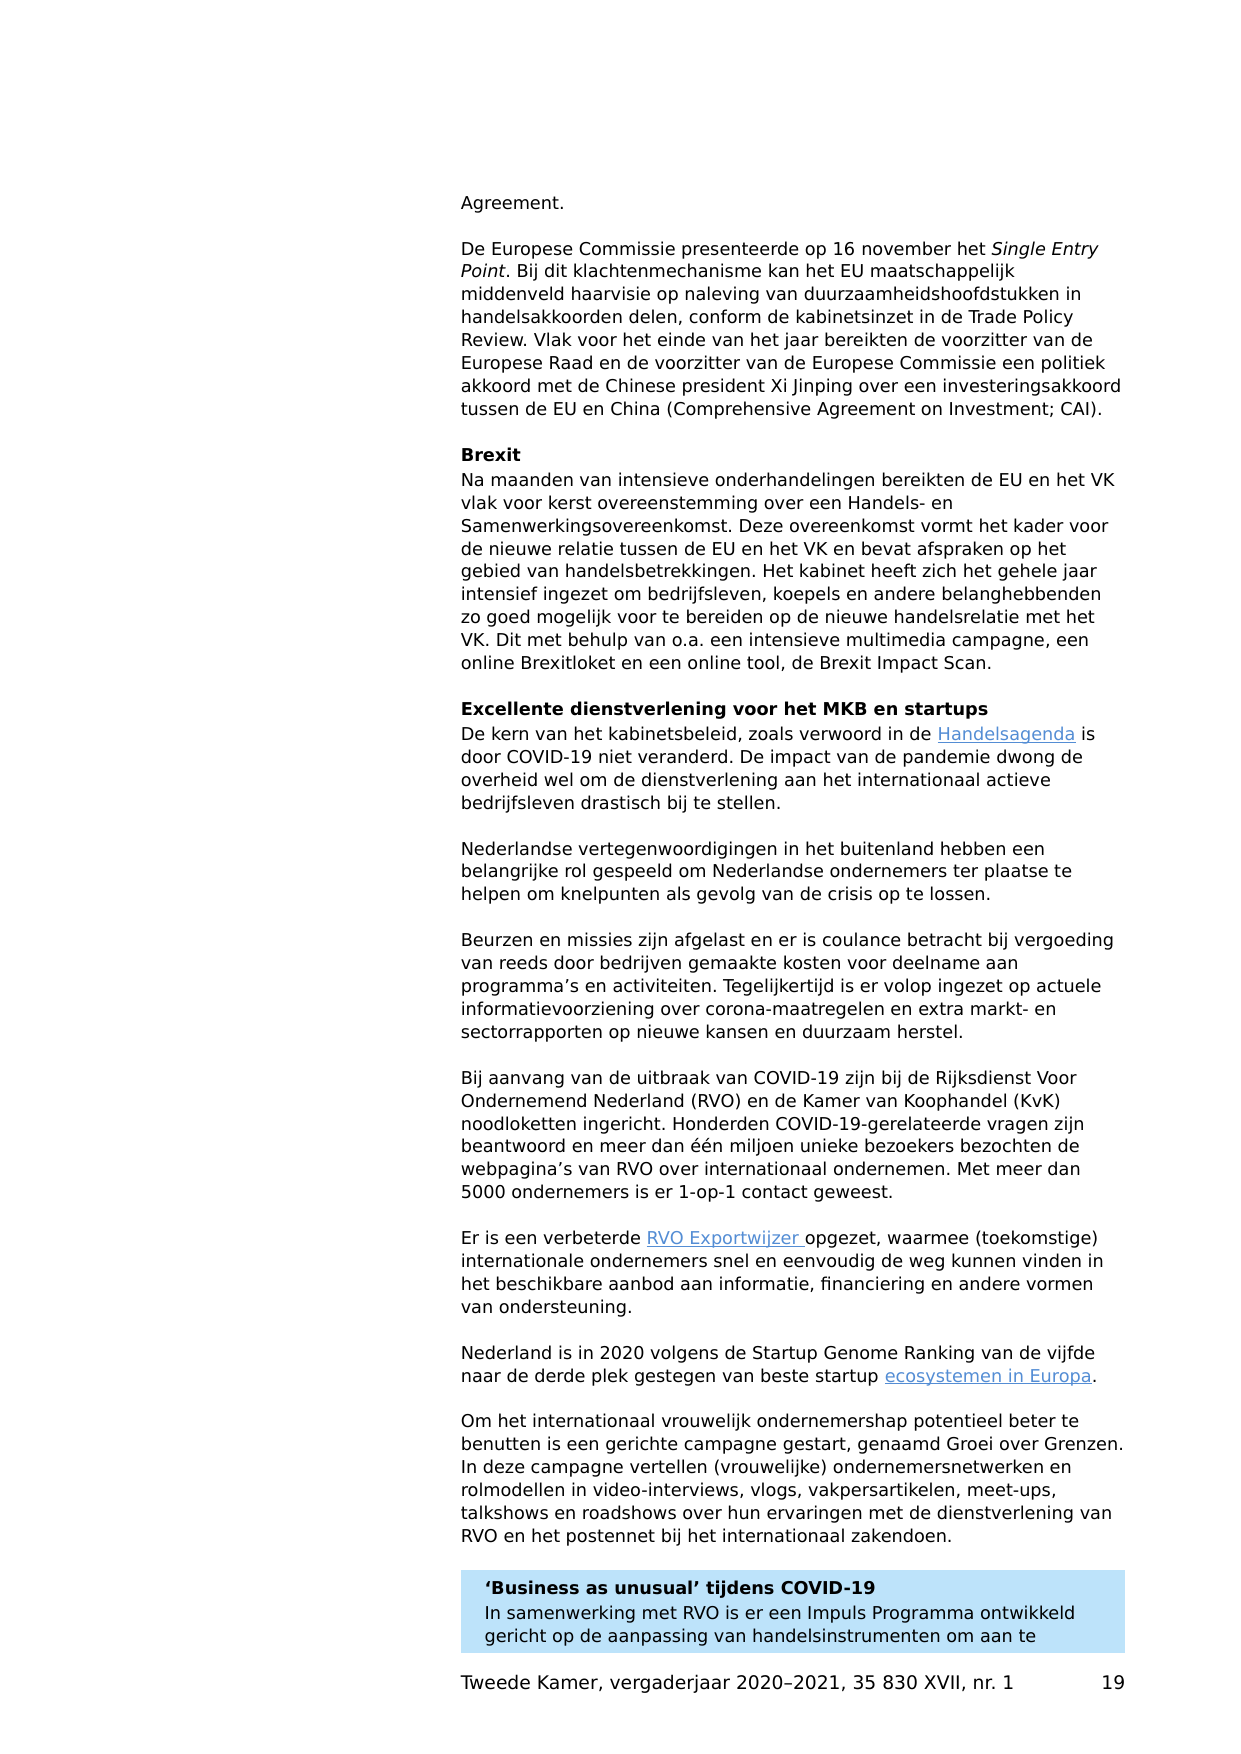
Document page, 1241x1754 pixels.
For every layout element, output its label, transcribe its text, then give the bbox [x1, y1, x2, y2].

text Excellente dienstverlening voor het MKB en startups [461, 697, 1125, 720]
text Er is een verbeterde RVO Exportwijzer opgezet, waarmee (toekomstige) internationale ondernemers snel en eenvoudig de weg kunnen vinden in het beschikbare aanbod aan informatie, financiering en andere vormen van ondersteuning. [461, 1226, 1125, 1318]
table_header ‘Business as unusual’ tijdens COVID-19 In samenwerking met RVO is er een Impuls Programma ontwikkeld gericht op de aanpassing van handelsinstrumenten om aan te [461, 1570, 1125, 1653]
text De kern van het kabinetsbeleid, zoals verwoord in de Handelsagenda is door COVID-19 niet veranderd. De impact van de pandemie dwong de overheid wel om de dienstverlening aan het internationaal actieve bedrijfsleven drastisch bij te stellen. [461, 722, 1125, 814]
text Om het internationaal vrouwelijk ondernemershap potentieel beter te benutten is een gerichte campagne gestart, genaamd Groei over Grenzen. In deze campagne vertellen (vrouwelijke) ondernemersnetwerken en rolmodellen in video-interviews, vlogs, vakpersartikelen, meet-ups, talkshows en roadshows over hun ervaringen met de dienstverlening van RVO en het postennet bij het internationaal zakendoen. [461, 1409, 1125, 1547]
text De Europese Commissie presenteerde op 16 november het Single Entry Point. Bij dit klachtenmechanisme kan het EU maatschappelijk middenveld haarvisie op naleving van duurzaamheidshoofdstukken in handelsakkoorden delen, conform de kabinetsinzet in de Trade Policy Review. Vlak voor het einde van het jaar bereikten de voorzitter van de Europese Raad en de voorzitter van de Europese Commissie een politiek akkoord met de Chinese president Xi Jinping over een investeringsakkoord tussen de EU en China (Comprehensive Agreement on Investment; CAI). [461, 237, 1125, 420]
text Beurzen en missies zijn afgelast en er is coulance betracht bij vergoeding van reeds door bedrijven gemaakte kosten voor deelname aan programma’s en activiteiten. Tegelijkertijd is er volop ingezet op actuele informatievoorziening over corona-maatregelen en extra markt- en sectorrapporten op nieuwe kansen en duurzaam herstel. [461, 928, 1125, 1043]
text Agreement. [461, 191, 1125, 214]
text Nederlandse vertegenwoordigingen in het buitenland hebben een belangrijke rol gespeeld om Nederlandse ondernemers ter plaatse te helpen om knelpunten als gevolg van de crisis op te lossen. [461, 837, 1125, 905]
text Na maanden van intensieve onderhandelingen bereikten de EU en het VK vlak voor kerst overeenstemming over een Handels- en Samenwerkingsovereenkomst. Deze overeenkomst vormt het kader voor de nieuwe relatie tussen de EU en het VK en bevat afspraken op het gebied van handelsbetrekkingen. Het kabinet heeft zich het gehele jaar intensief ingezet om bedrijfsleven, koepels en andere belanghebbenden zo goed mogelijk voor te bereiden op de nieuwe handelsrelatie met het VK. Dit met behulp van o.a. een intensieve multimedia campagne, een online Brexitloket en een online tool, de Brexit Impact Scan. [461, 468, 1125, 674]
text Brexit [461, 443, 1125, 466]
text Bij aanvang van de uitbraak van COVID-19 zijn bij de Rijksdienst Voor Ondernemend Nederland (RVO) en de Kamer van Koophandel (KvK) noodloketten ingericht. Honderden COVID-19-gerelateerde vragen zijn beantwoord en meer dan één miljoen unieke bezoekers bezochten de webpagina’s van RVO over internationaal ondernemen. Met meer dan 5000 ondernemers is er 1-op-1 contact geweest. [461, 1066, 1125, 1203]
text Nederland is in 2020 volgens de Startup Genome Ranking van de vijfde naar de derde plek gestegen van beste startup ecosystemen in Europa. [461, 1341, 1125, 1387]
